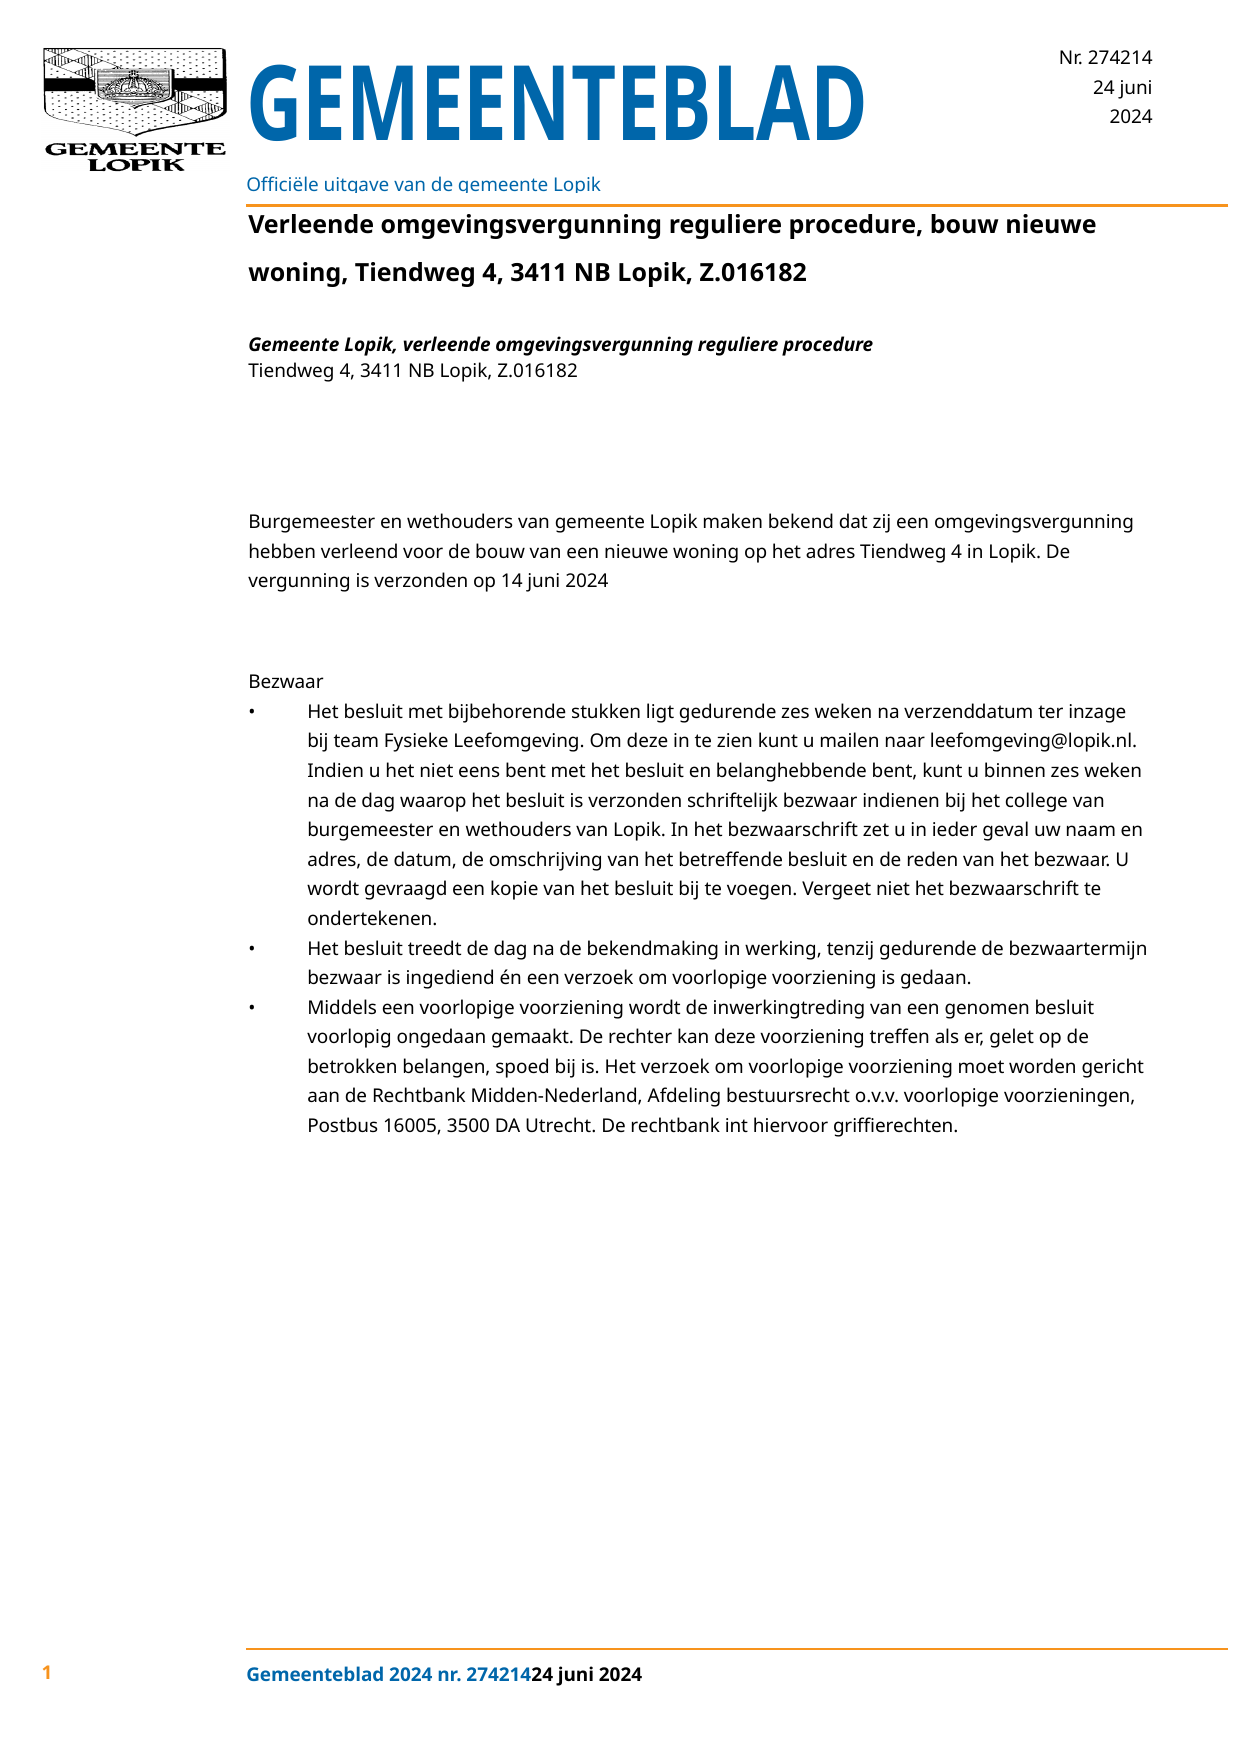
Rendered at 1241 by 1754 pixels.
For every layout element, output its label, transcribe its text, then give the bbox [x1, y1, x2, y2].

list Het besluit treedt de dag na de bekendmaking in werking, tenzij gedurende de bezwaartermijn bezwaar is ingediend én een verzoek om voorlopige voorziening is gedaan. [248, 935, 1152, 990]
text Gemeente Lopik, verleende omgevingsvergunning reguliere procedure [248, 331, 1152, 357]
text Tiendweg 4, 3411 NB Lopik, Z.016182 [248, 357, 1152, 383]
list Middels een voorlopige voorziening wordt de inwerkingtreding van een genomen besluit voorlopig ongedaan gemaakt. De rechter kan deze voorziening treffen als er, gelet op de betrokken belangen, spoed bij is. Het verzoek om voorlopige voorziening moet worden gericht aan de Rechtbank Midden-Nederland, Afdeling bestuursrecht o.v.v. voorlopige voorzieningen, Postbus 16005, 3500 DA Utrecht. De rechtbank int hiervoor griffierechten. [248, 994, 1152, 1138]
list Het besluit met bijbehorende stukken ligt gedurende zes weken na verzenddatum ter inzage bij team Fysieke Leefomgeving. Om deze in te zien kunt u mailen naar leefomgeving@lopik.nl. Indien u het niet eens bent met het besluit en belanghebbende bent, kunt u binnen zes weken na de dag waarop het besluit is verzonden schriftelijk bezwaar indienen bij het college van burgemeester en wethouders van Lopik. In het bezwaarschrift zet u in ieder geval uw naam en adres, de datum, de omschrijving van het betreffende besluit en de reden van het bezwaar. U wordt gevraagd een kopie van het besluit bij te voegen. Vergeet niet het bezwaarschrift te ondertekenen. [248, 698, 1152, 931]
text Verleende omgevingsvergunning reguliere procedure, bouw nieuwe woning, Tiendweg 4, 3411 NB Lopik, Z.016182 [248, 207, 1152, 288]
text Burgemeester en wethouders van gemeente Lopik maken bekend dat zij een omgevingsvergunning hebben verleend voor de bouw van een nieuwe woning op het adres Tiendweg 4 in Lopik. De vergunning is verzonden op 14 juni 2024 [248, 508, 1152, 593]
text Bezwaar [248, 668, 1152, 694]
picture [41, 47, 231, 172]
